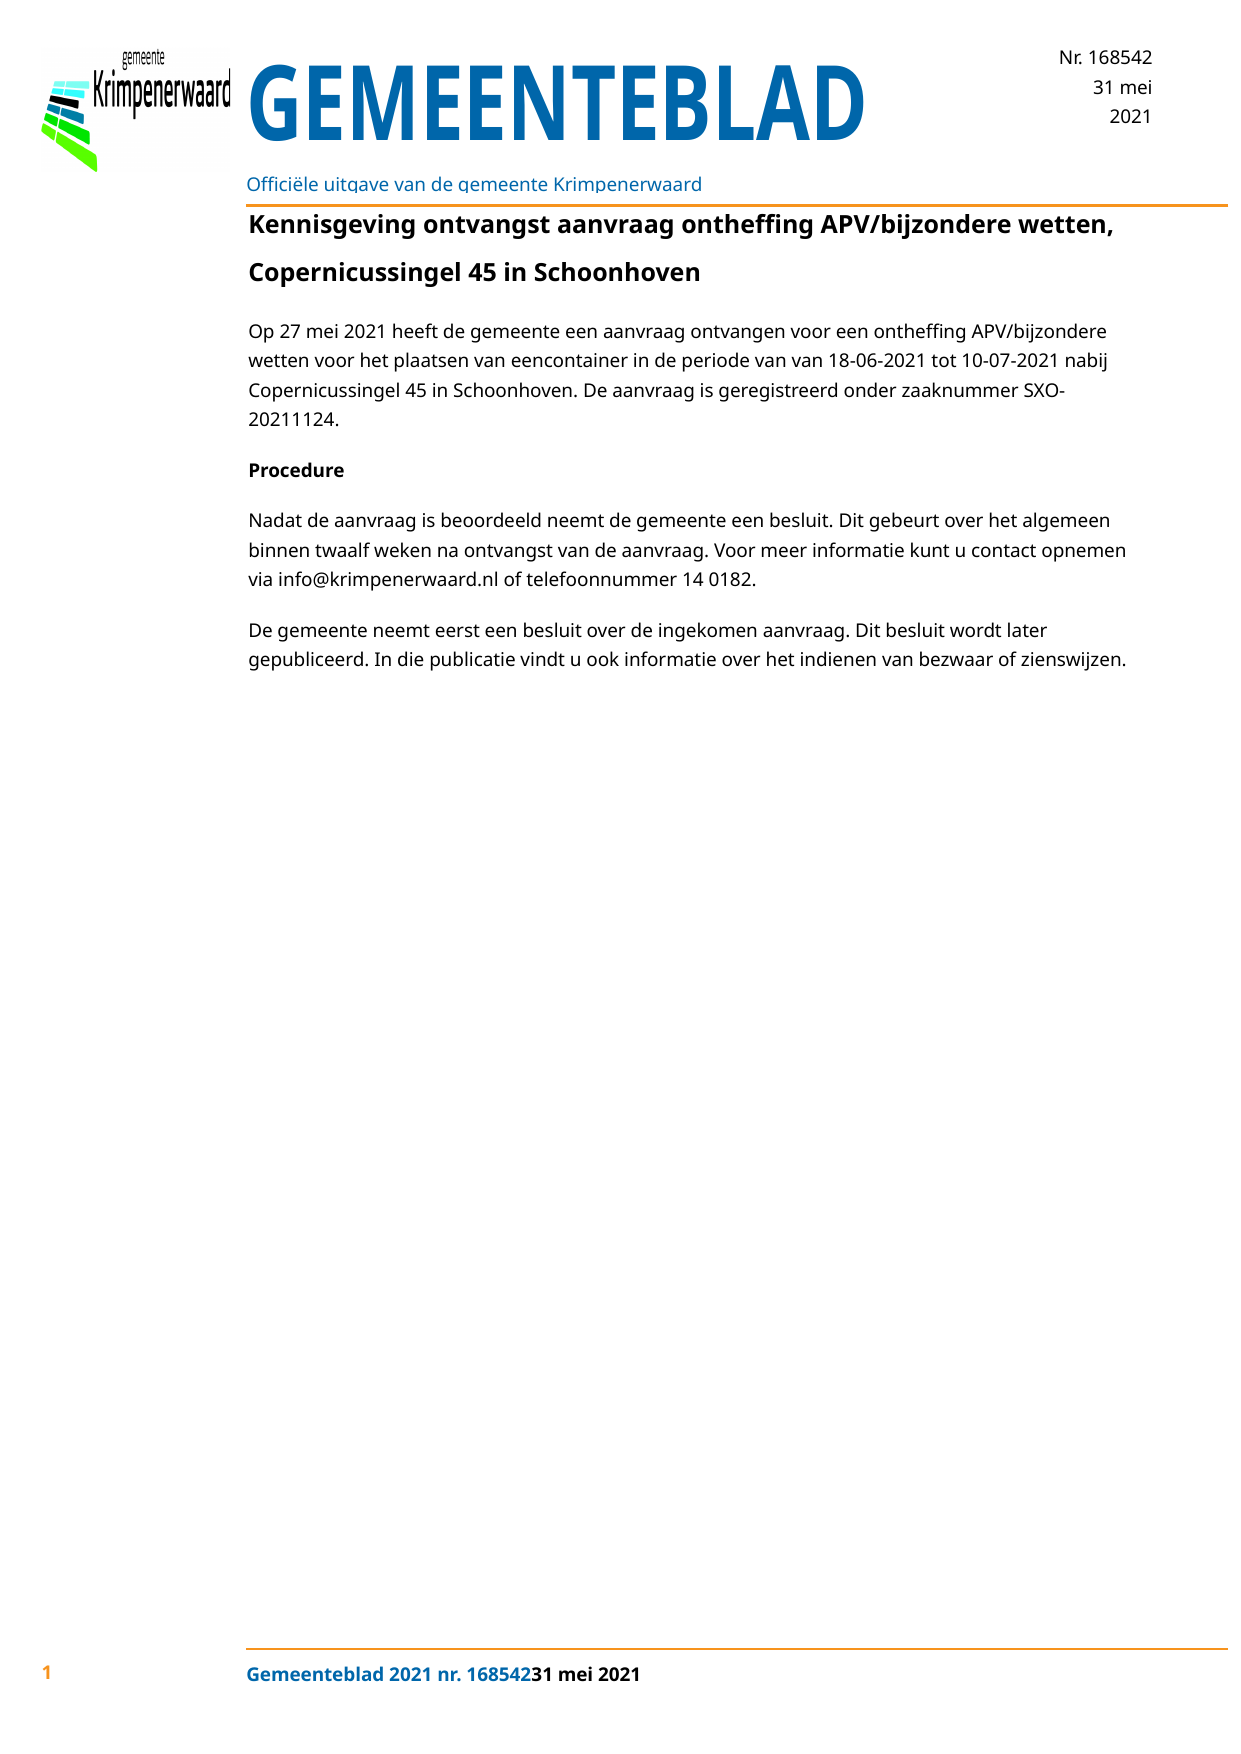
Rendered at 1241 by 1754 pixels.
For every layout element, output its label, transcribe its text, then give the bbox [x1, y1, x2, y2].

text Op 27 mei 2021 heeft de gemeente een aanvraag ontvangen voor een ontheffing APV/bijzondere wetten voor het plaatsen van eencontainer in de periode van van 18-06-2021 tot 10-07-2021 nabij Copernicussingel 45 in Schoonhoven. De aanvraag is geregistreerd onder zaaknummer SXO-20211124. [248, 318, 1152, 432]
text Kennisgeving ontvangst aanvraag ontheffing APV/bijzondere wetten, Copernicussingel 45 in Schoonhoven [248, 207, 1152, 288]
picture [41, 47, 231, 172]
text Nadat de aanvraag is beoordeeld neemt de gemeente een besluit. Dit gebeurt over het algemeen binnen twaalf weken na ontvangst van de aanvraag. Voor meer informatie kunt u contact opnemen via info@krimpenerwaard.nl of telefoonnummer 14 0182. [248, 507, 1152, 592]
text De gemeente neemt eerst een besluit over de ingekomen aanvraag. Dit besluit wordt later gepubliceerd. In die publicatie vindt u ook informatie over het indienen van bezwaar of zienswijzen. [248, 617, 1152, 672]
text Procedure [248, 457, 1152, 483]
